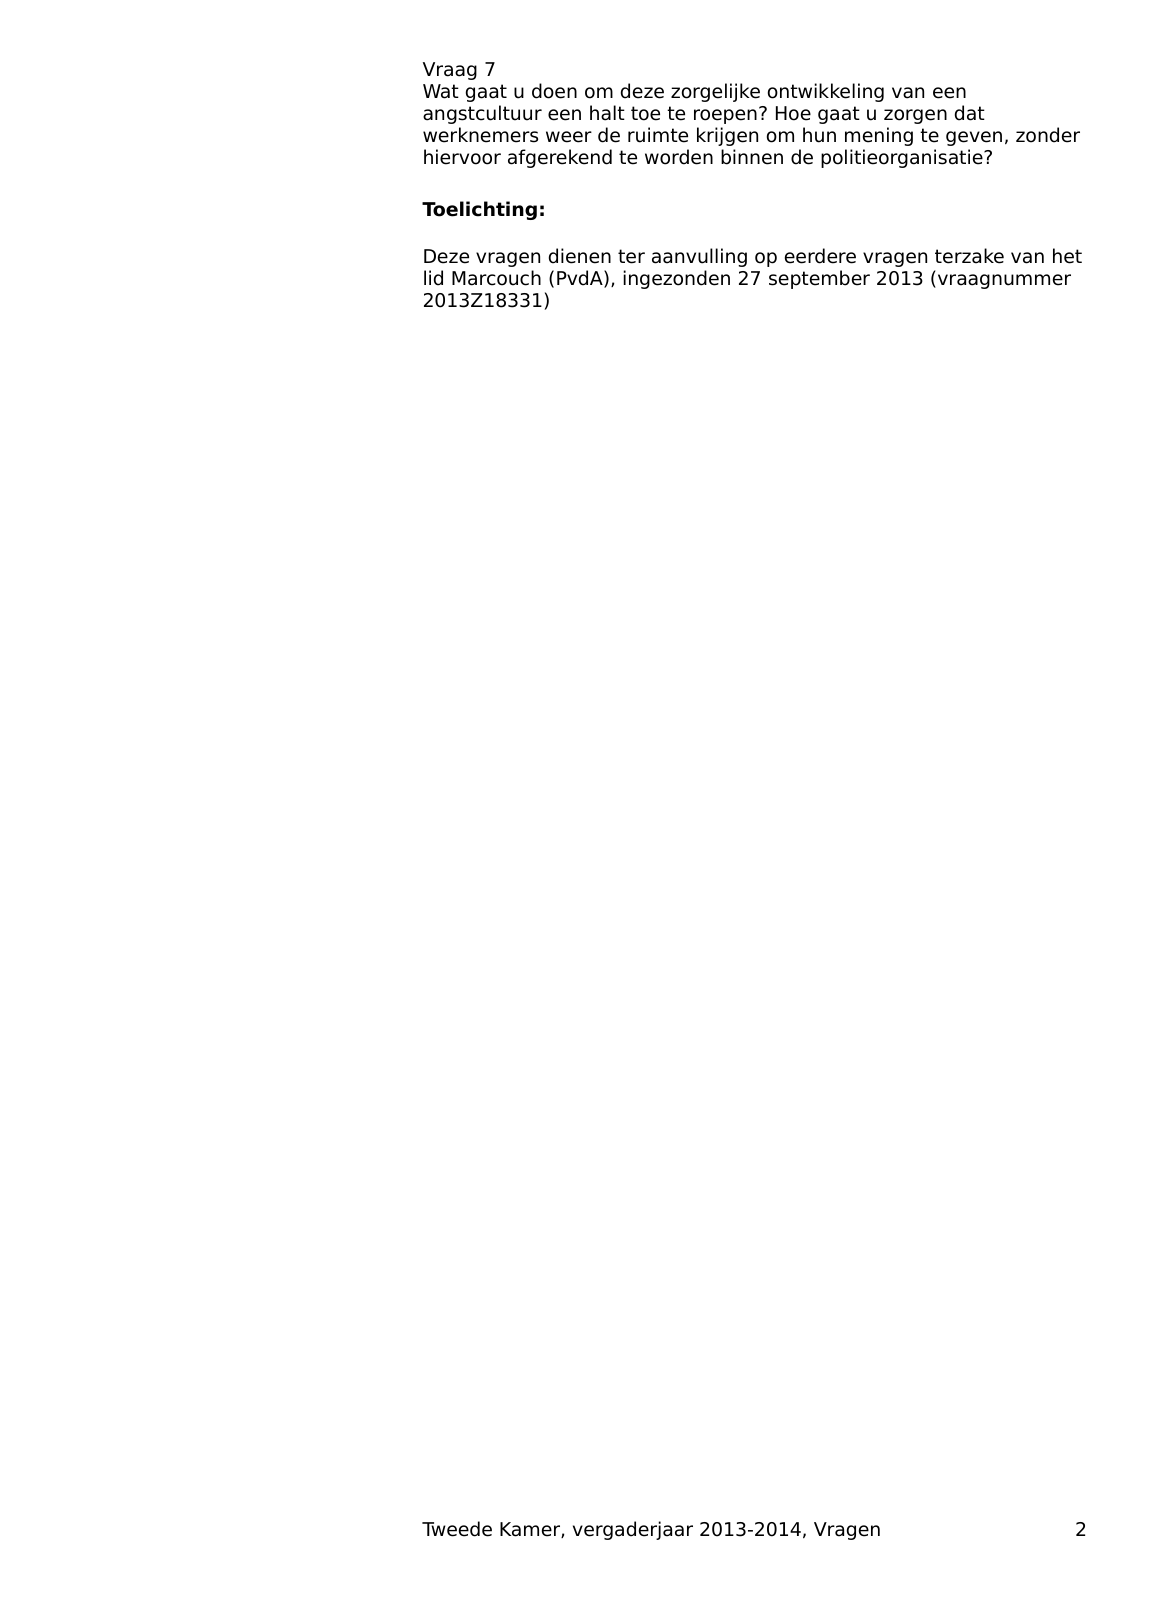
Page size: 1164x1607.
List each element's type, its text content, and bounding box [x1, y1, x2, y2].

subtitle Toelichting: [422, 199, 1087, 221]
text Deze vragen dienen ter aanvulling op eerdere vragen terzake van het lid Marcouch (PvdA), ingezonden 27 september 2013 (vraagnummer 2013Z18331) [422, 246, 1087, 312]
text Vraag 7 [422, 59, 1087, 81]
text Wat gaat u doen om deze zorgelijke ontwikkeling van een angstcultuur een halt toe te roepen? Hoe gaat u zorgen dat werknemers weer de ruimte krijgen om hun mening te geven, zonder hiervoor afgerekend te worden binnen de politieorganisatie? [422, 81, 1087, 169]
